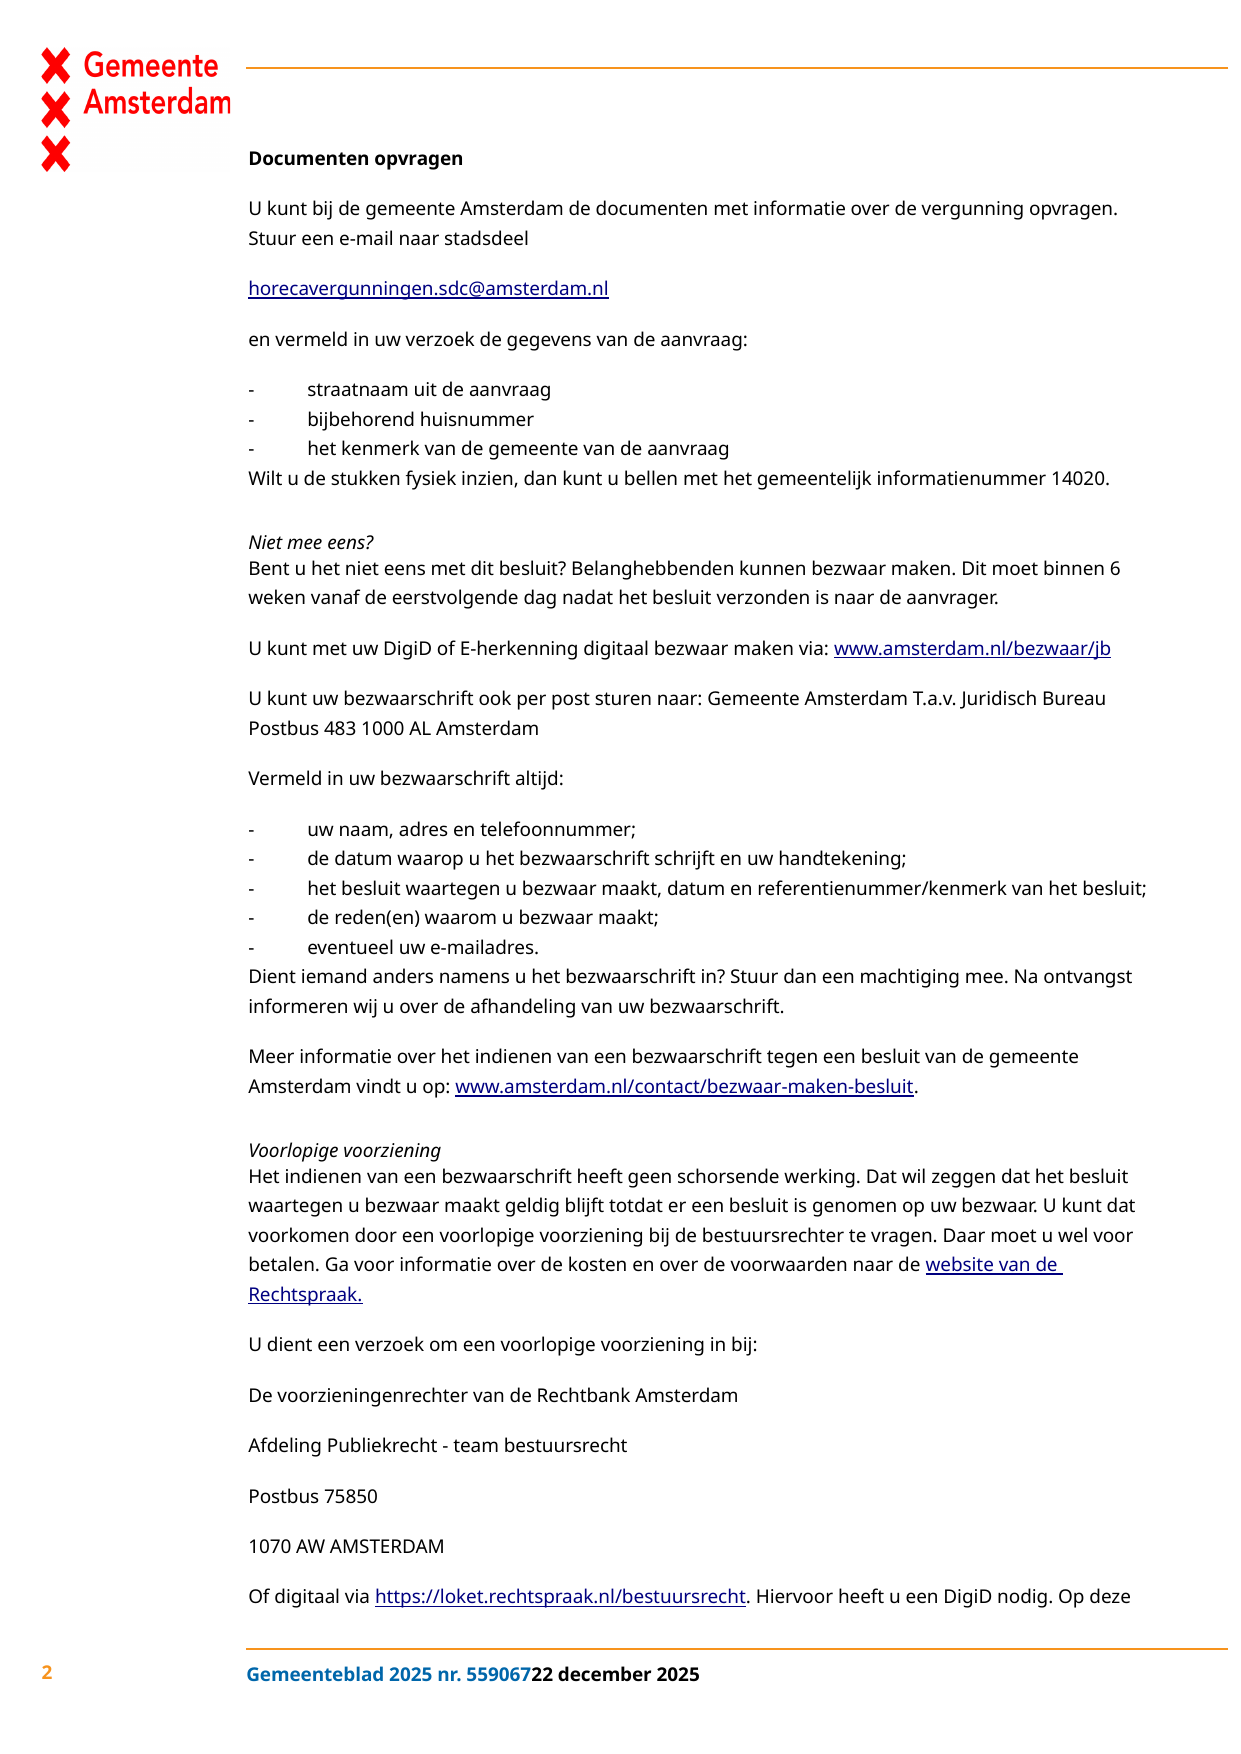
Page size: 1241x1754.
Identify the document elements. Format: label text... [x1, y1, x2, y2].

list de datum waarop u het bezwaarschrift schrijft en uw handtekening; [248, 845, 1152, 871]
text Documenten opvragen [248, 145, 1152, 171]
text Dient iemand anders namens u het bezwaarschrift in? Stuur dan een machtiging mee. Na ontvangst informeren wij u over de afhandeling van uw bezwaarschrift. [248, 964, 1152, 1019]
list het besluit waartegen u bezwaar maakt, datum en referentienummer/kenmerk van het besluit; [248, 875, 1152, 901]
list het kenmerk van de gemeente van de aanvraag [248, 436, 1152, 461]
text Vermeld in uw bezwaarschrift altijd: [248, 765, 1152, 791]
text Bent u het niet eens met dit besluit? Belanghebbenden kunnen bezwaar maken. Dit moet binnen 6 weken vanaf de eerstvolgende dag nadat het besluit verzonden is naar de aanvrager. [248, 555, 1152, 610]
text Of digitaal via https://loket.rechtspraak.nl/bestuursrecht. Hiervoor heeft u een DigiD nodig. Op deze [248, 1584, 1152, 1609]
text horecavergunningen.sdc@amsterdam.nl [248, 276, 1152, 301]
text De voorzieningenrechter van de Rechtbank Amsterdam [248, 1382, 1152, 1408]
text Wilt u de stukken fysiek inzien, dan kunt u bellen met het gemeentelijk informatienummer 14020. [248, 465, 1152, 491]
text U kunt bij de gemeente Amsterdam de documenten met informatie over de vergunning opvragen. Stuur een e-mail naar stadsdeel [248, 196, 1152, 251]
list bijbehorend huisnummer [248, 406, 1152, 432]
picture [41, 47, 231, 172]
list straatnaam uit de aanvraag [248, 376, 1152, 402]
list uw naam, adres en telefoonnummer; [248, 816, 1152, 841]
list de reden(en) waarom u bezwaar maakt; [248, 904, 1152, 930]
text 1070 AW AMSTERDAM [248, 1533, 1152, 1559]
text en vermeld in uw verzoek de gegevens van de aanvraag: [248, 326, 1152, 352]
text Meer informatie over het indienen van een bezwaarschrift tegen een besluit van de gemeente Amsterdam vindt u op: www.amsterdam.nl/contact/bezwaar-maken-besluit. [248, 1044, 1152, 1099]
text Postbus 75850 [248, 1483, 1152, 1509]
text Voorlopige voorziening [248, 1137, 1152, 1163]
list eventueel uw e-mailadres. [248, 934, 1152, 960]
text Afdeling Publiekrecht - team bestuursrecht [248, 1432, 1152, 1458]
text U kunt met uw DigiD of E-herkenning digitaal bezwaar maken via: www.amsterdam.nl/bezwaar/jb [248, 635, 1152, 661]
text U kunt uw bezwaarschrift ook per post sturen naar: Gemeente Amsterdam T.a.v. Juridisch Bureau Postbus 483 1000 AL Amsterdam [248, 685, 1152, 741]
text Niet mee eens? [248, 529, 1152, 555]
text U dient een verzoek om een voorlopige voorziening in bij: [248, 1332, 1152, 1357]
text Het indienen van een bezwaarschrift heeft geen schorsende werking. Dat wil zeggen dat het besluit waartegen u bezwaar maakt geldig blijft totdat er een besluit is genomen op uw bezwaar. U kunt dat voorkomen door een voorlopige voorziening bij de bestuursrechter te vragen. Daar moet u wel voor betalen. Ga voor informatie over de kosten en over de voorwaarden naar de website van de Rechtspraak. [248, 1163, 1152, 1307]
